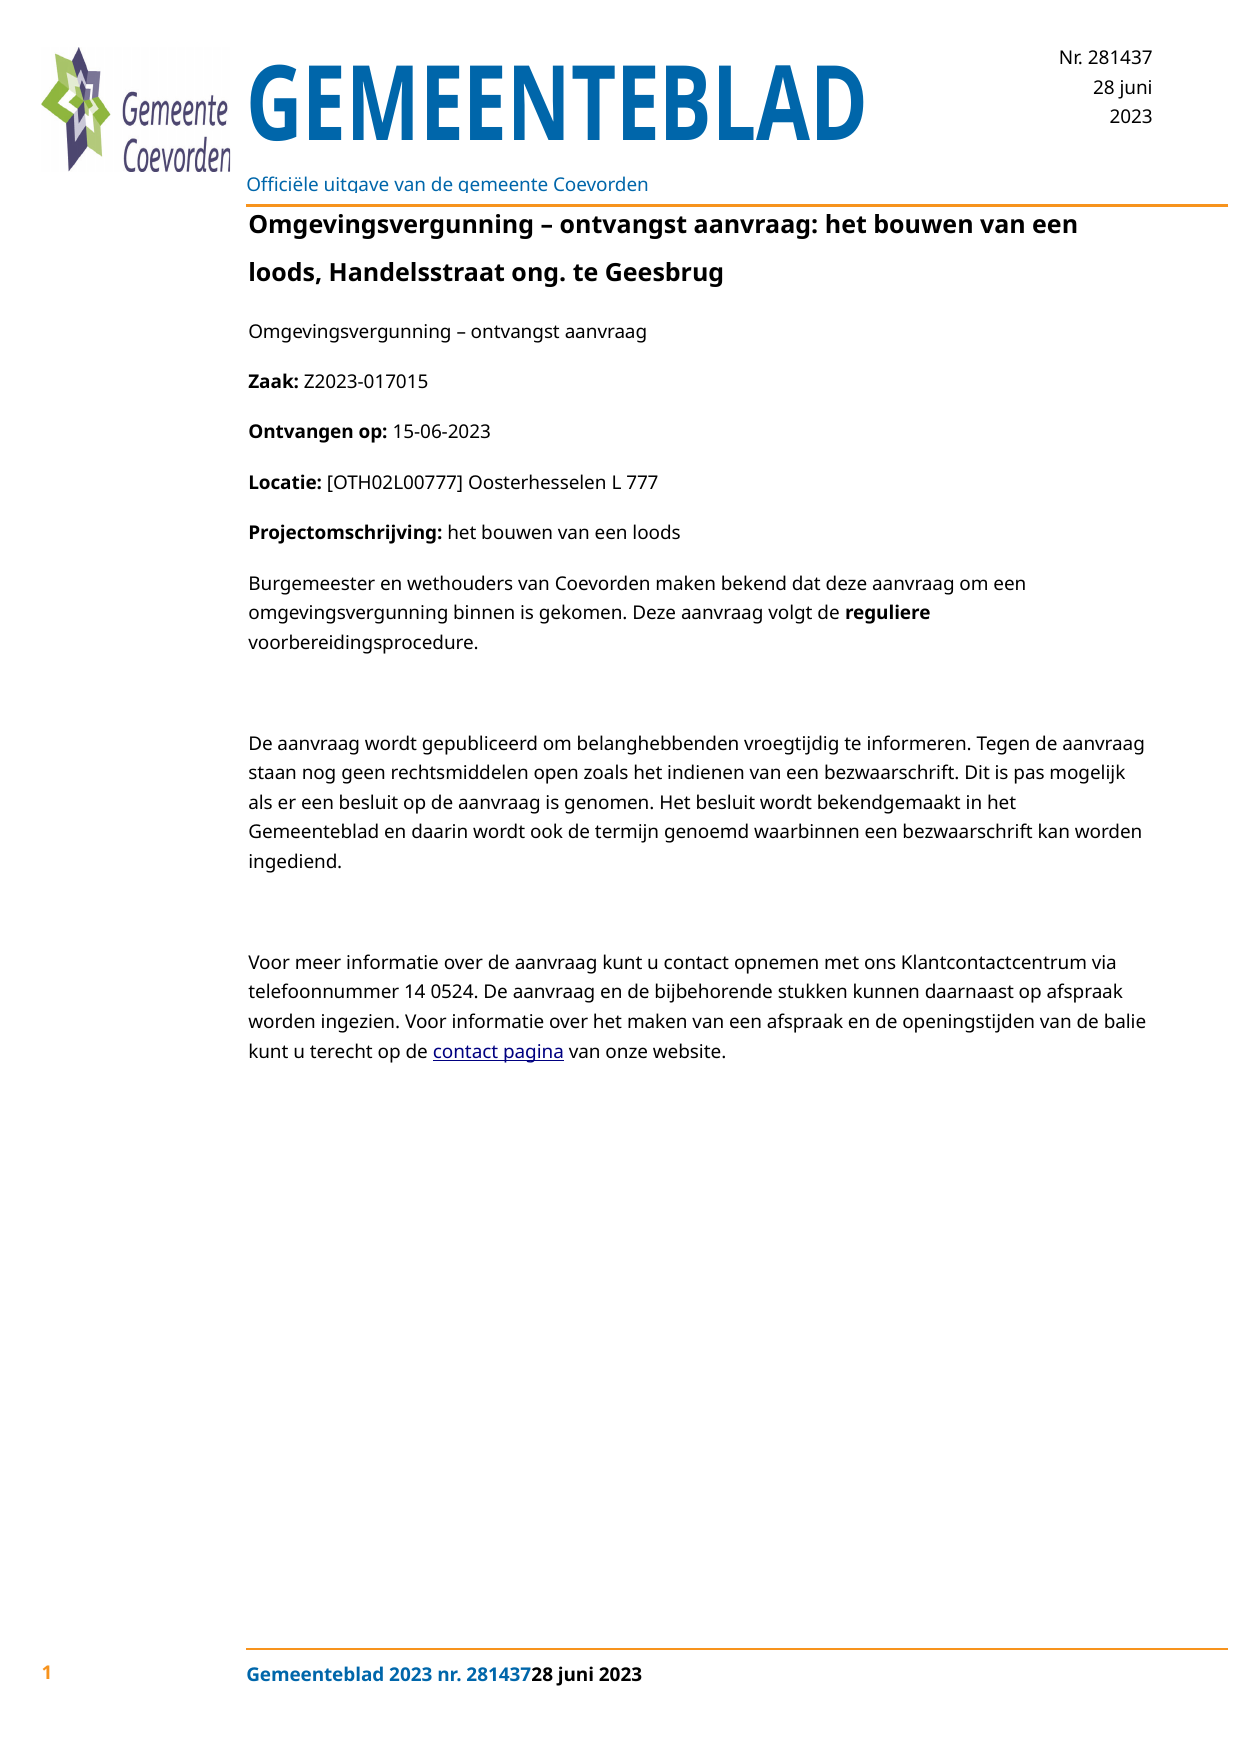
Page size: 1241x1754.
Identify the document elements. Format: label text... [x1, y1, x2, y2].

text Omgevingsvergunning – ontvangst aanvraag: het bouwen van een loods, Handelsstraat ong. te Geesbrug [248, 207, 1152, 288]
text Burgemeester en wethouders van Coevorden maken bekend dat deze aanvraag om een omgevingsvergunning binnen is gekomen. Deze aanvraag volgt de reguliere voorbereidingsprocedure. [248, 570, 1152, 655]
text Voor meer informatie over de aanvraag kunt u contact opnemen met ons Klantcontactcentrum via telefoonnummer 14 0524. De aanvraag en de bijbehorende stukken kunnen daarnaast op afspraak worden ingezien. Voor informatie over het maken van een afspraak en de openingstijden van de balie kunt u terecht op de contact pagina van onze website. [248, 949, 1152, 1064]
text Projectomschrijving: het bouwen van een loods [248, 519, 1152, 545]
picture [41, 47, 231, 172]
text De aanvraag wordt gepubliceerd om belanghebbenden vroegtijdig te informeren. Tegen de aanvraag staan nog geen rechtsmiddelen open zoals het indienen van een bezwaarschrift. Dit is pas mogelijk als er een besluit op de aanvraag is genomen. Het besluit wordt bekendgemaakt in het Gemeenteblad en daarin wordt ook de termijn genoemd waarbinnen een bezwaarschrift kan worden ingediend. [248, 730, 1152, 874]
text Omgevingsvergunning – ontvangst aanvraag [248, 318, 1152, 344]
text Ontvangen op: 15-06-2023 [248, 419, 1152, 444]
text Zaak: Z2023-017015 [248, 368, 1152, 394]
text Locatie: [OTH02L00777] Oosterhesselen L 777 [248, 469, 1152, 495]
